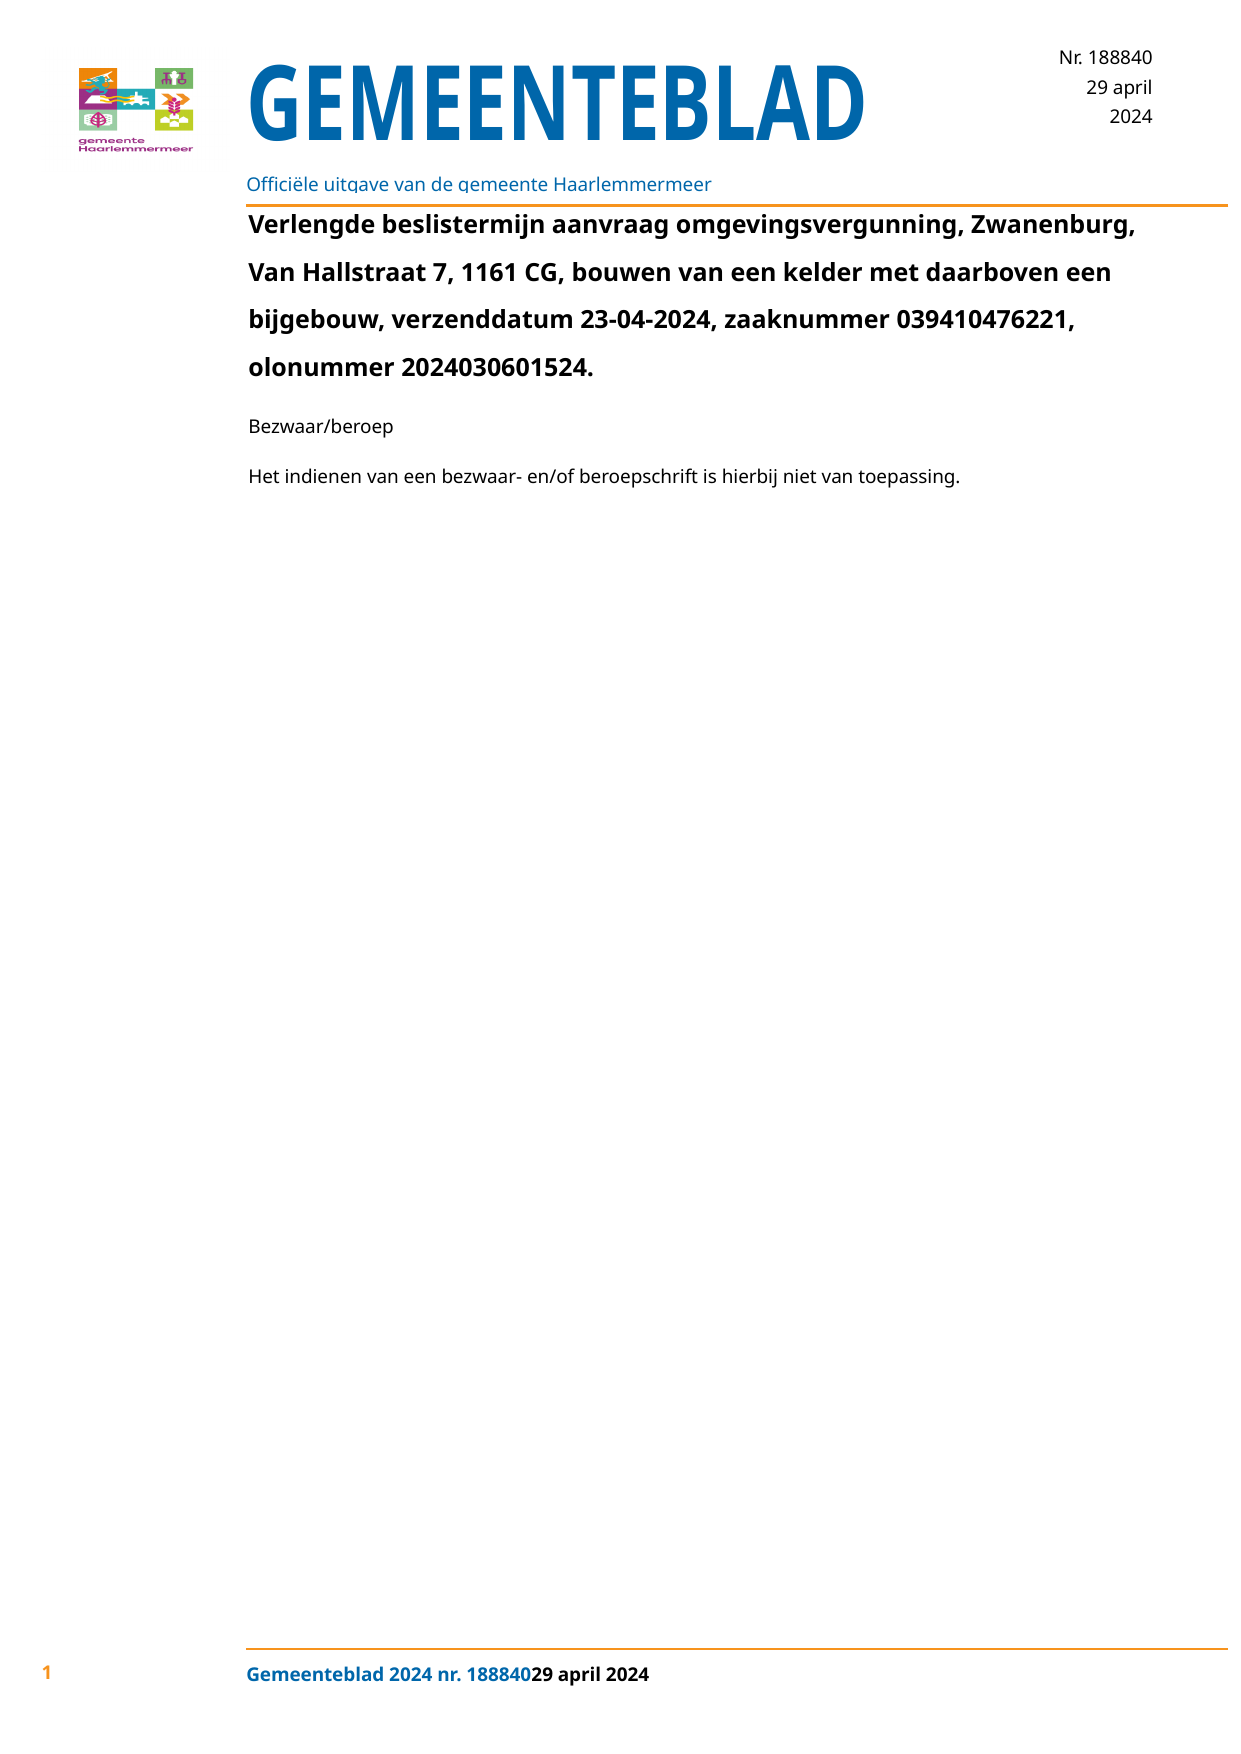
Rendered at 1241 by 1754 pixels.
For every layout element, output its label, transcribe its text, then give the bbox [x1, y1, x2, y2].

picture [41, 47, 231, 172]
text Verlengde beslistermijn aanvraag omgevingsvergunning, Zwanenburg, Van Hallstraat 7, 1161 CG, bouwen van een kelder met daarboven een bijgebouw, verzenddatum 23-04-2024, zaaknummer 039410476221, olonummer 2024030601524. [248, 207, 1152, 384]
text Bezwaar/beroep [248, 413, 1152, 439]
text Het indienen van een bezwaar- en/of beroepschrift is hierbij niet van toepassing. [248, 463, 1152, 489]
